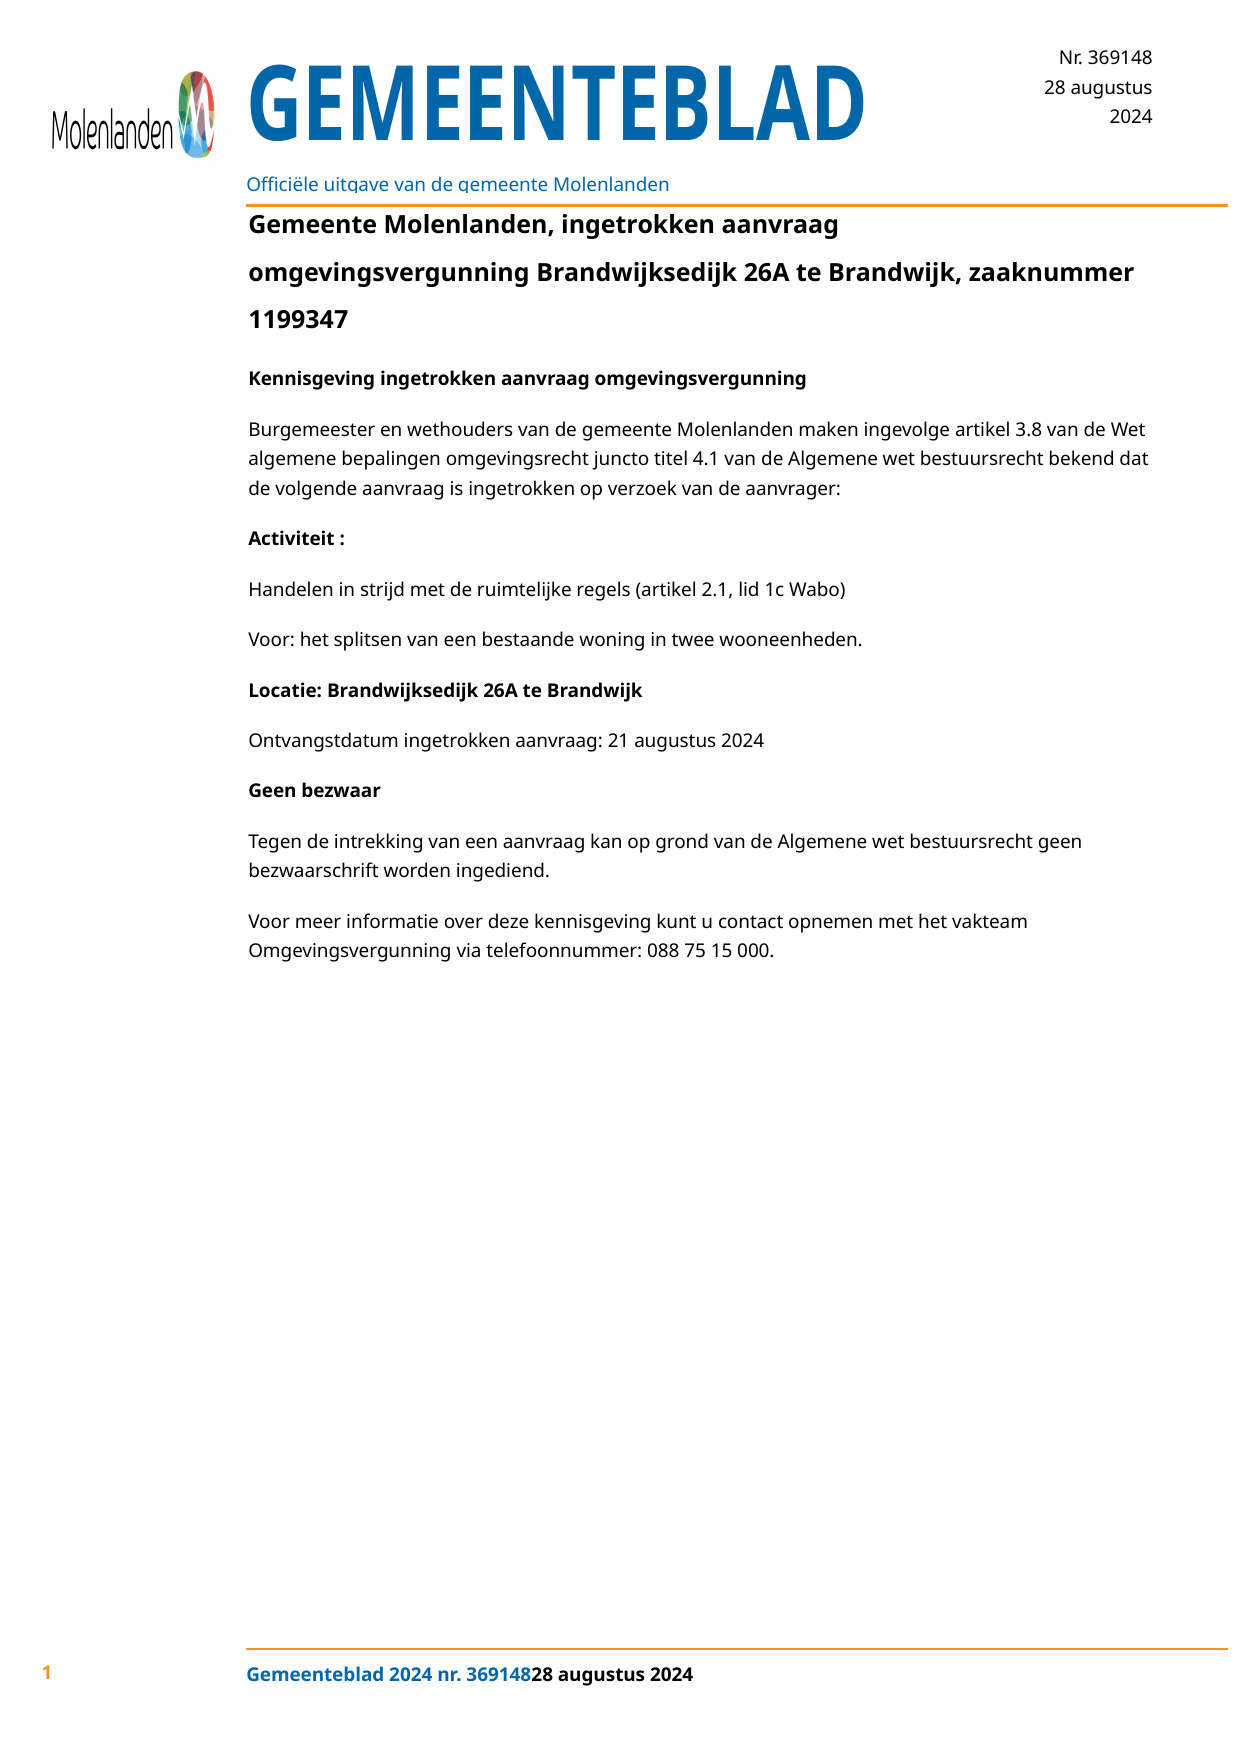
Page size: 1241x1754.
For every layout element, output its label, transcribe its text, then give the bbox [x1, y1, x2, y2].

text Locatie: Brandwijksedijk 26A te Brandwijk [248, 677, 1152, 702]
text Tegen de intrekking van een aanvraag kan op grond van de Algemene wet bestuursrecht geen bezwaarschrift worden ingediend. [248, 828, 1152, 883]
text Activiteit : [248, 526, 1152, 551]
text Burgemeester en wethouders van de gemeente Molenlanden maken ingevolge artikel 3.8 van de Wet algemene bepalingen omgevingsrecht juncto titel 4.1 van de Algemene wet bestuursrecht bekend dat de volgende aanvraag is ingetrokken op verzoek van de aanvrager: [248, 416, 1152, 501]
text Handelen in strijd met de ruimtelijke regels (artikel 2.1, lid 1c Wabo) [248, 576, 1152, 602]
text Voor: het splitsen van een bestaande woning in twee wooneenheden. [248, 626, 1152, 652]
text Geen bezwaar [248, 778, 1152, 803]
picture [41, 47, 231, 172]
text Kennisgeving ingetrokken aanvraag omgevingsvergunning [248, 366, 1152, 391]
text Voor meer informatie over deze kennisgeving kunt u contact opnemen met het vakteam Omgevingsvergunning via telefoonnummer: 088 75 15 000. [248, 908, 1152, 963]
text Gemeente Molenlanden, ingetrokken aanvraag omgevingsvergunning Brandwijksedijk 26A te Brandwijk, zaaknummer 1199347 [248, 207, 1152, 336]
text Ontvangstdatum ingetrokken aanvraag: 21 augustus 2024 [248, 727, 1152, 753]
